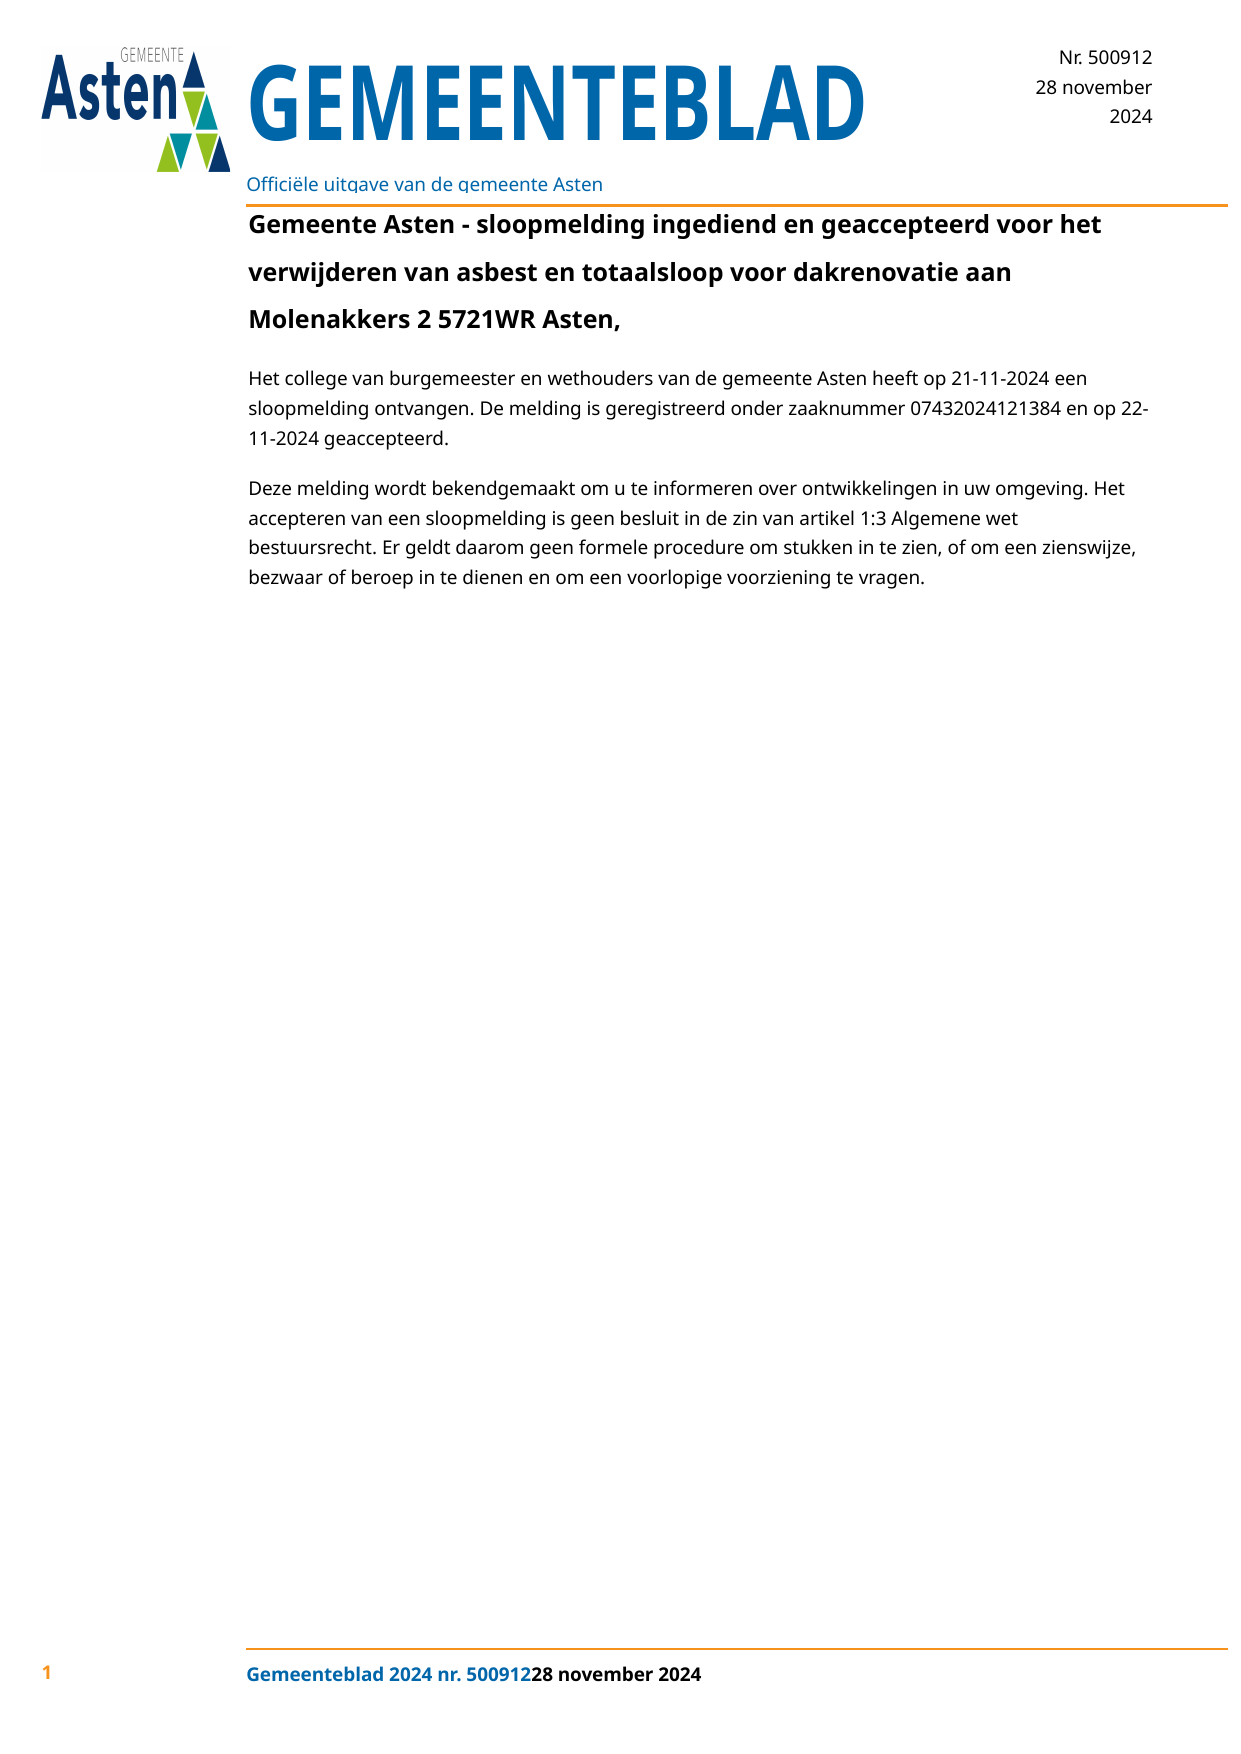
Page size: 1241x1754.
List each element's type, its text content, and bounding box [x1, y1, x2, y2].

text Deze melding wordt bekendgemaakt om u te informeren over ontwikkelingen in uw omgeving. Het accepteren van een sloopmelding is geen besluit in de zin van artikel 1:3 Algemene wet bestuursrecht. Er geldt daarom geen formele procedure om stukken in te zien, of om een zienswijze, bezwaar of beroep in te dienen en om een voorlopige voorziening te vragen. [248, 475, 1152, 589]
text Het college van burgemeester en wethouders van de gemeente Asten heeft op 21-11-2024 een sloopmelding ontvangen. De melding is geregistreerd onder zaaknummer 07432024121384 en op 22-11-2024 geaccepteerd. [248, 366, 1152, 450]
picture [41, 47, 231, 172]
text Gemeente Asten - sloopmelding ingediend en geaccepteerd voor het verwijderen van asbest en totaalsloop voor dakrenovatie aan Molenakkers 2 5721WR Asten, [248, 207, 1152, 336]
